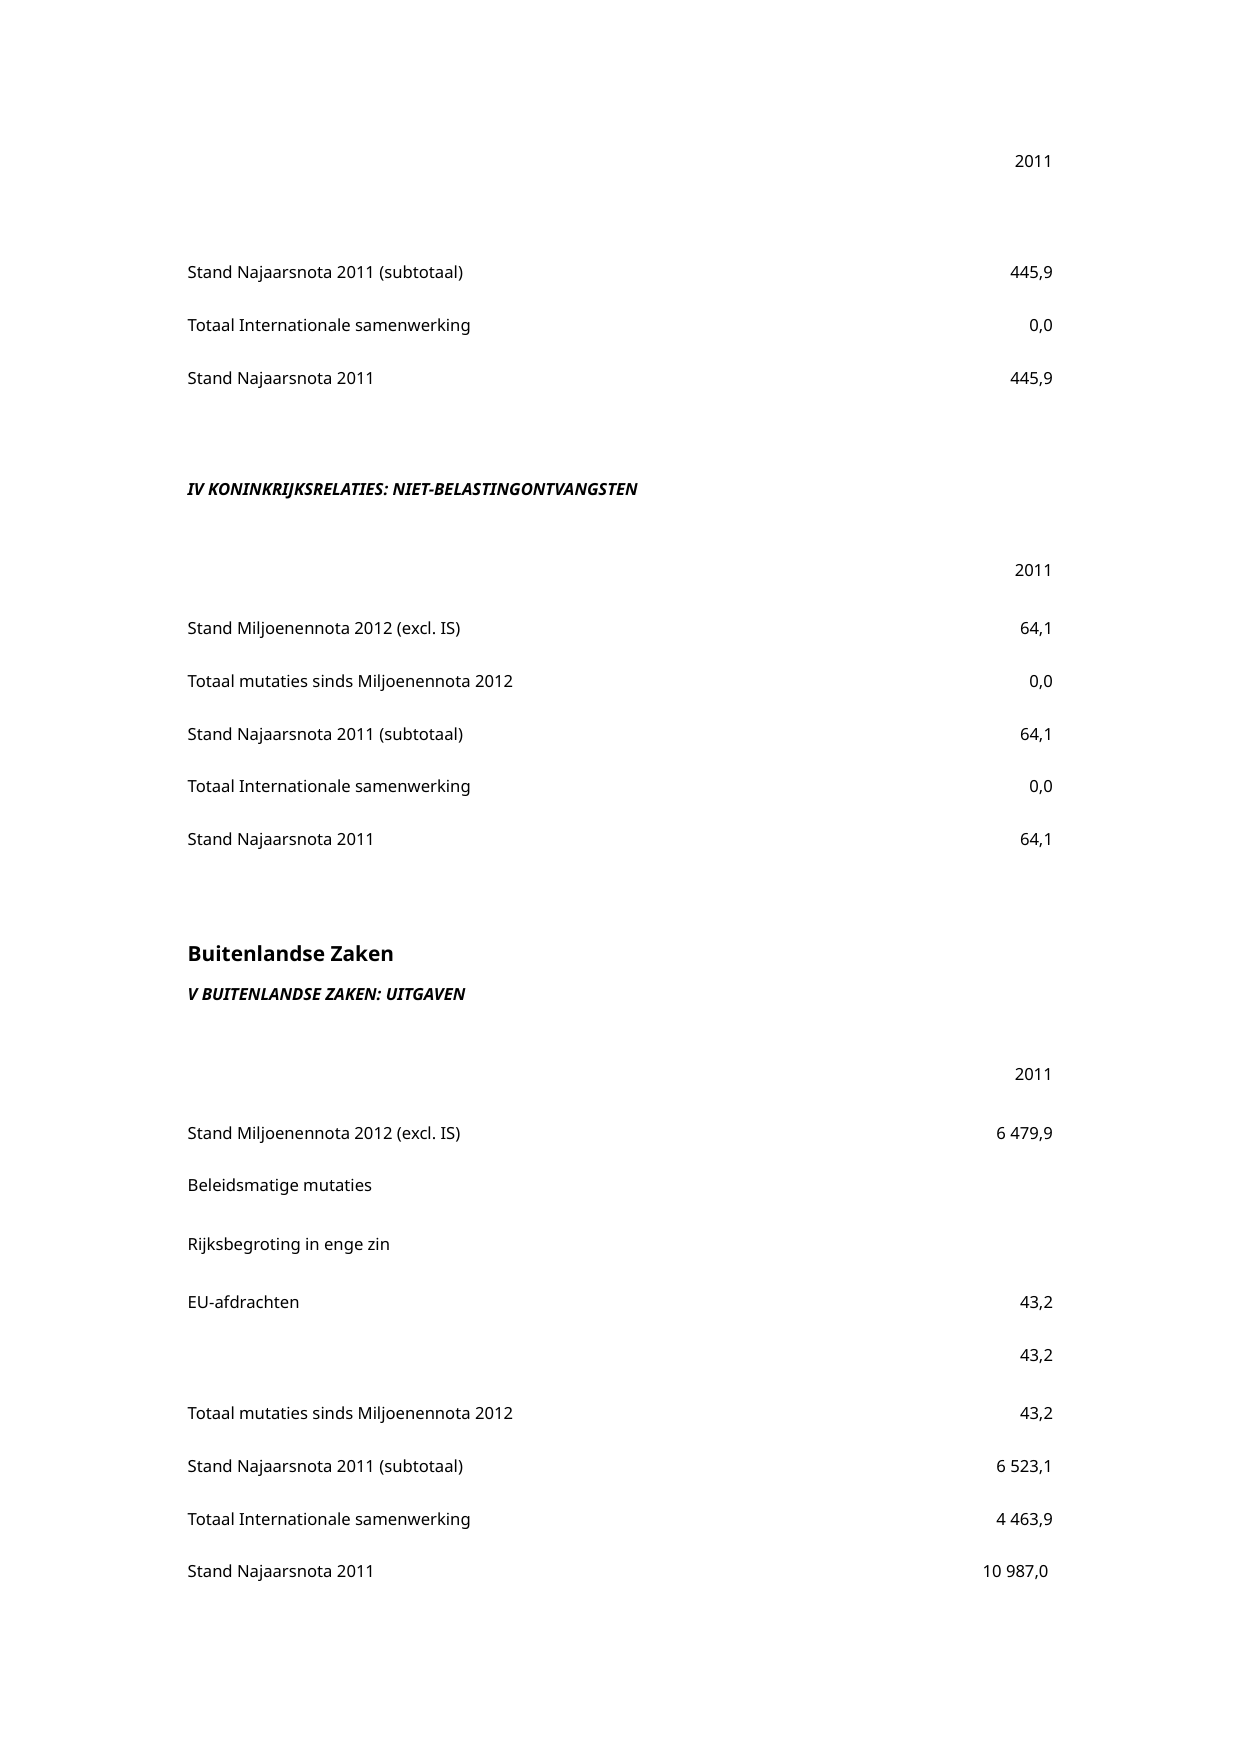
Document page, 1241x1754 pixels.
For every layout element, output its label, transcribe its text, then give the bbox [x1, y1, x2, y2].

table_cell Totaal Internationale samenwerking [188, 314, 879, 367]
table_cell EU-afdrachten [188, 1291, 879, 1343]
table_cell Stand Miljoenennota 2012 (excl. IS) [188, 1121, 879, 1174]
table_cell Stand Najaarsnota 2011 [188, 828, 879, 880]
table_cell 10 987,0 [880, 1560, 1053, 1583]
table_cell Totaal Internationale samenwerking [188, 775, 879, 828]
table_cell Totaal mutaties sinds Miljoenennota 2012 [188, 1402, 879, 1455]
table_cell 0,0 [880, 670, 1053, 722]
table_cell [880, 1174, 1053, 1232]
table_cell 0,0 [880, 775, 1053, 828]
table_cell Beleidsmatige mutaties [188, 1174, 879, 1232]
table_cell [880, 209, 1053, 261]
table_cell Stand Najaarsnota 2011 [188, 1560, 879, 1583]
text IV KONINKRIJKSRELATIES: NIET-BELASTINGONTVANGSTEN [187, 478, 1053, 500]
table_header [188, 558, 879, 617]
table_header [188, 150, 879, 208]
table_cell 6 479,9 [880, 1121, 1053, 1174]
table_cell 43,2 [880, 1402, 1053, 1455]
table_header 2011 [880, 1063, 1053, 1121]
table_cell Stand Najaarsnota 2011 (subtotaal) [188, 261, 879, 314]
table_header 2011 [880, 150, 1053, 208]
text Buitenlandse Zaken [187, 939, 1053, 967]
table_cell Stand Najaarsnota 2011 (subtotaal) [188, 722, 879, 775]
table_cell 4 463,9 [880, 1508, 1053, 1560]
table_cell Stand Najaarsnota 2011 (subtotaal) [188, 1455, 879, 1507]
table_header [188, 1063, 879, 1121]
table_cell [880, 1233, 1053, 1291]
table_cell 43,2 [880, 1344, 1053, 1402]
table_cell 445,9 [880, 367, 1053, 419]
table_cell Totaal Internationale samenwerking [188, 1508, 879, 1560]
table_cell 64,1 [880, 722, 1053, 775]
table_cell Stand Miljoenennota 2012 (excl. IS) [188, 617, 879, 669]
table_header 2011 [880, 558, 1053, 617]
table_cell Rijksbegroting in enge zin [188, 1233, 879, 1291]
table_cell Totaal mutaties sinds Miljoenennota 2012 [188, 670, 879, 722]
table_cell 445,9 [880, 261, 1053, 314]
table_cell 64,1 [880, 828, 1053, 880]
table_cell 64,1 [880, 617, 1053, 669]
table_cell [188, 1344, 879, 1402]
text V BUITENLANDSE ZAKEN: UITGAVEN [187, 982, 1053, 1005]
table_cell Stand Najaarsnota 2011 [188, 367, 879, 419]
table_cell [188, 209, 879, 261]
table_cell 0,0 [880, 314, 1053, 367]
table_cell 6 523,1 [880, 1455, 1053, 1507]
table_cell 43,2 [880, 1291, 1053, 1343]
